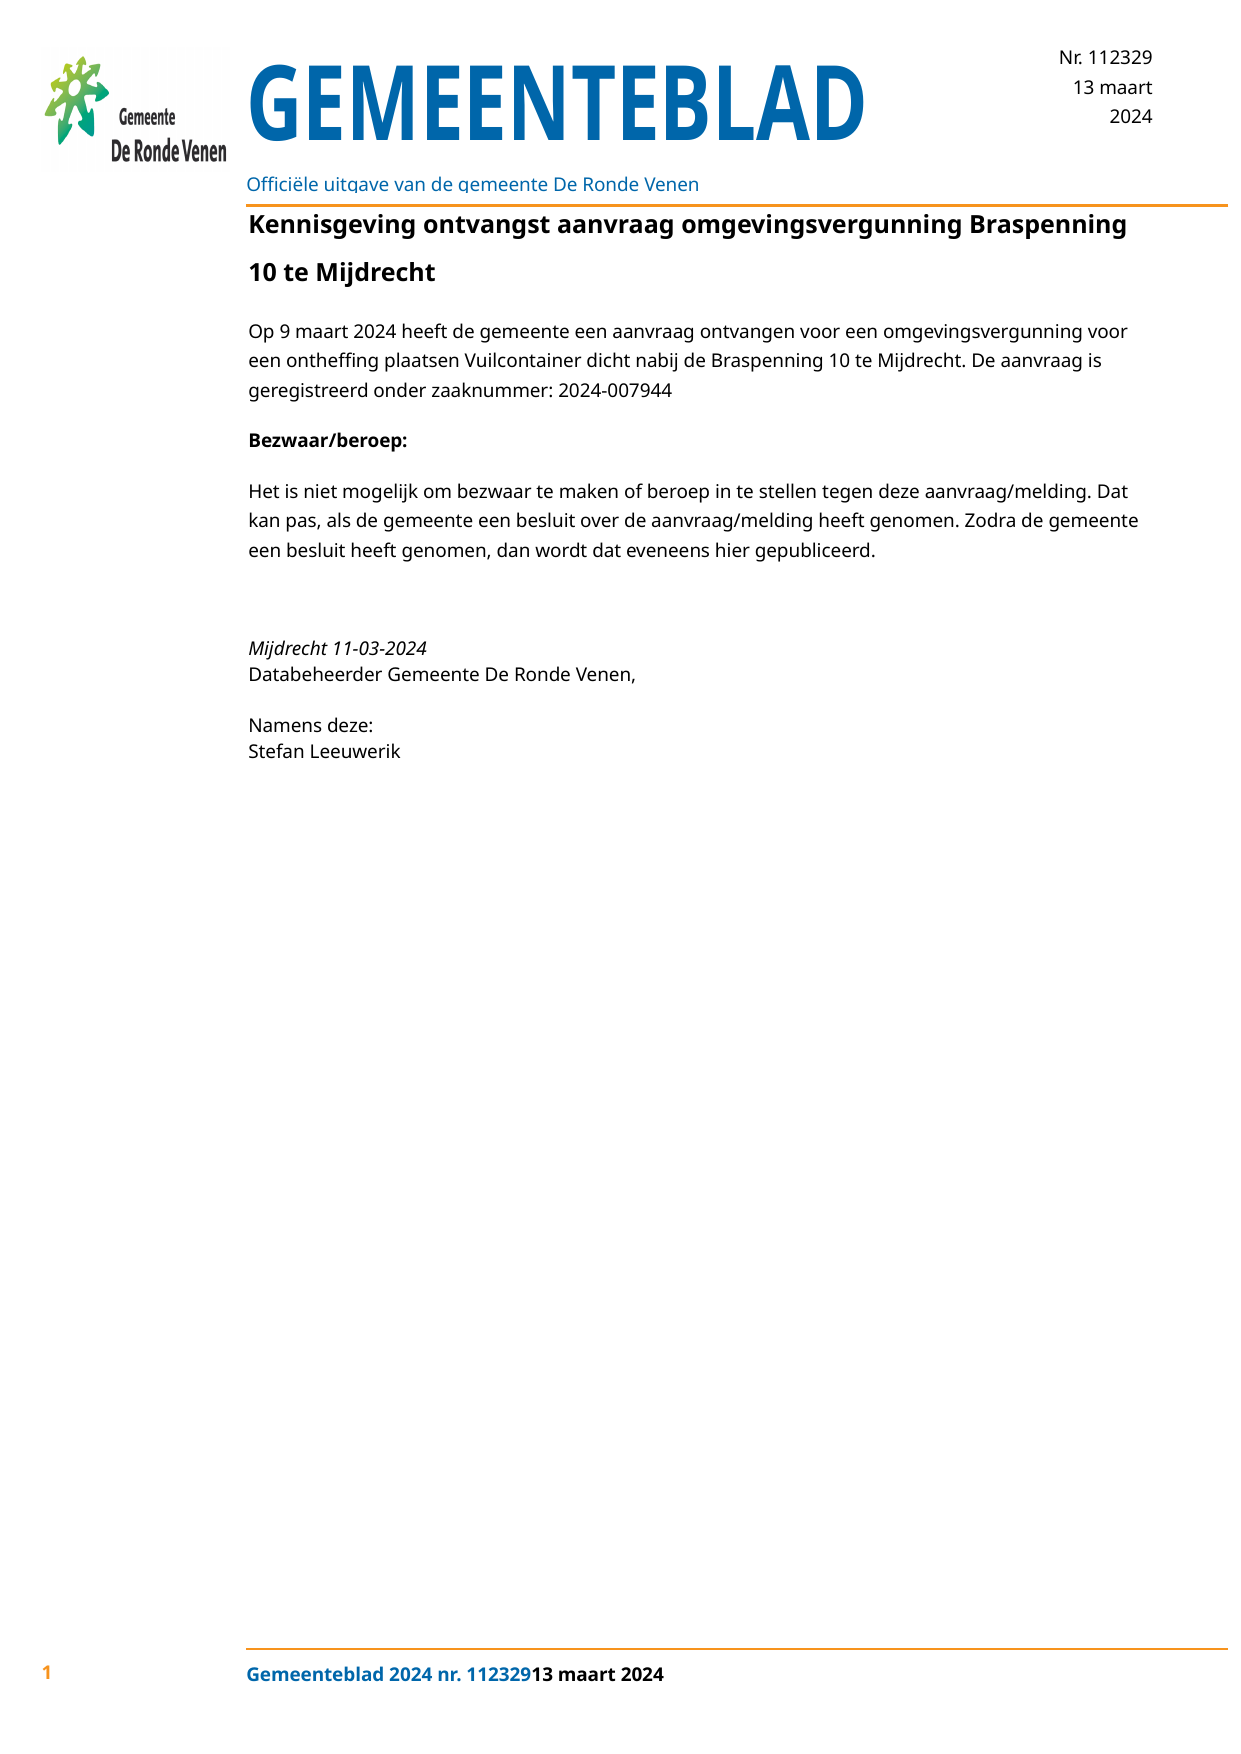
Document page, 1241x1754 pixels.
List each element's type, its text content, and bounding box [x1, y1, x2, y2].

picture [41, 47, 231, 172]
text Het is niet mogelijk om bezwaar te maken of beroep in te stellen tegen deze aanvraag/melding. Dat kan pas, als de gemeente een besluit over de aanvraag/melding heeft genomen. Zodra de gemeente een besluit heeft genomen, dan wordt dat eveneens hier gepubliceerd. [248, 478, 1152, 563]
text Stefan Leeuwerik [248, 738, 1152, 764]
text Databeheerder Gemeente De Ronde Venen, [248, 661, 1152, 687]
text Bezwaar/beroep: [248, 427, 1152, 453]
text Namens deze: [248, 712, 1152, 738]
text Mijdrecht 11-03-2024 [248, 635, 1152, 661]
text Op 9 maart 2024 heeft de gemeente een aanvraag ontvangen voor een omgevingsvergunning voor een ontheffing plaatsen Vuilcontainer dicht nabij de Braspenning 10 te Mijdrecht. De aanvraag is geregistreerd onder zaaknummer: 2024-007944 [248, 318, 1152, 403]
text Kennisgeving ontvangst aanvraag omgevingsvergunning Braspenning 10 te Mijdrecht [248, 207, 1152, 288]
